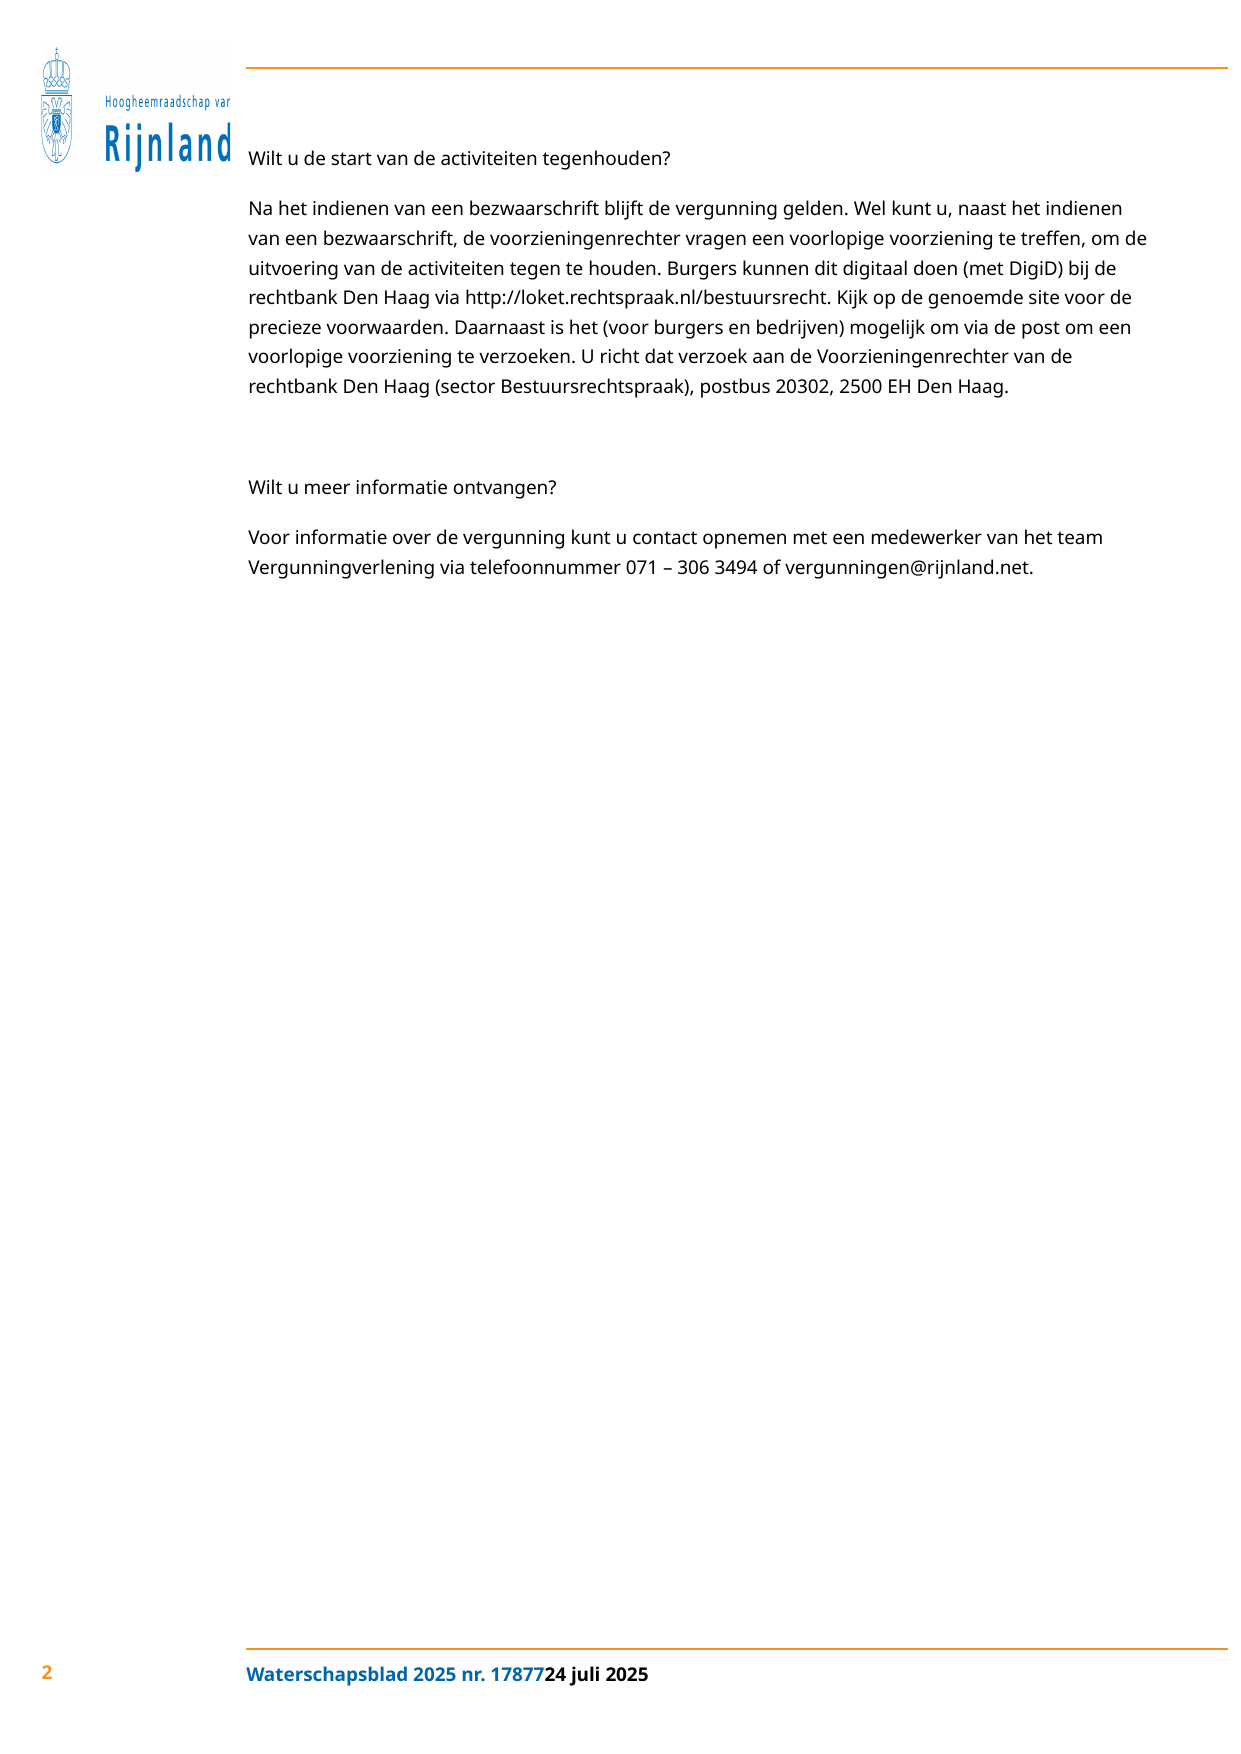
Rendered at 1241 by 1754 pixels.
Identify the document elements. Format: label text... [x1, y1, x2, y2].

picture [41, 47, 231, 172]
text Wilt u de start van de activiteiten tegenhouden? [248, 145, 1152, 171]
text Na het indienen van een bezwaarschrift blijft de vergunning gelden. Wel kunt u, naast het indienen van een bezwaarschrift, de voorzieningenrechter vragen een voorlopige voorziening te treffen, om de uitvoering van de activiteiten tegen te houden. Burgers kunnen dit digitaal doen (met DigiD) bij de rechtbank Den Haag via http://loket.rechtspraak.nl/bestuursrecht. Kijk op de genoemde site voor de precieze voorwaarden. Daarnaast is het (voor burgers en bedrijven) mogelijk om via de post om een voorlopige voorziening te verzoeken. U richt dat verzoek aan de Voorzieningenrechter van de rechtbank Den Haag (sector Bestuursrechtspraak), postbus 20302, 2500 EH Den Haag. [248, 196, 1152, 399]
text Wilt u meer informatie ontvangen? [248, 474, 1152, 500]
text Voor informatie over de vergunning kunt u contact opnemen met een medewerker van het team Vergunningverlening via telefoonnummer 071 – 306 3494 of vergunningen@rijnland.net. [248, 524, 1152, 580]
